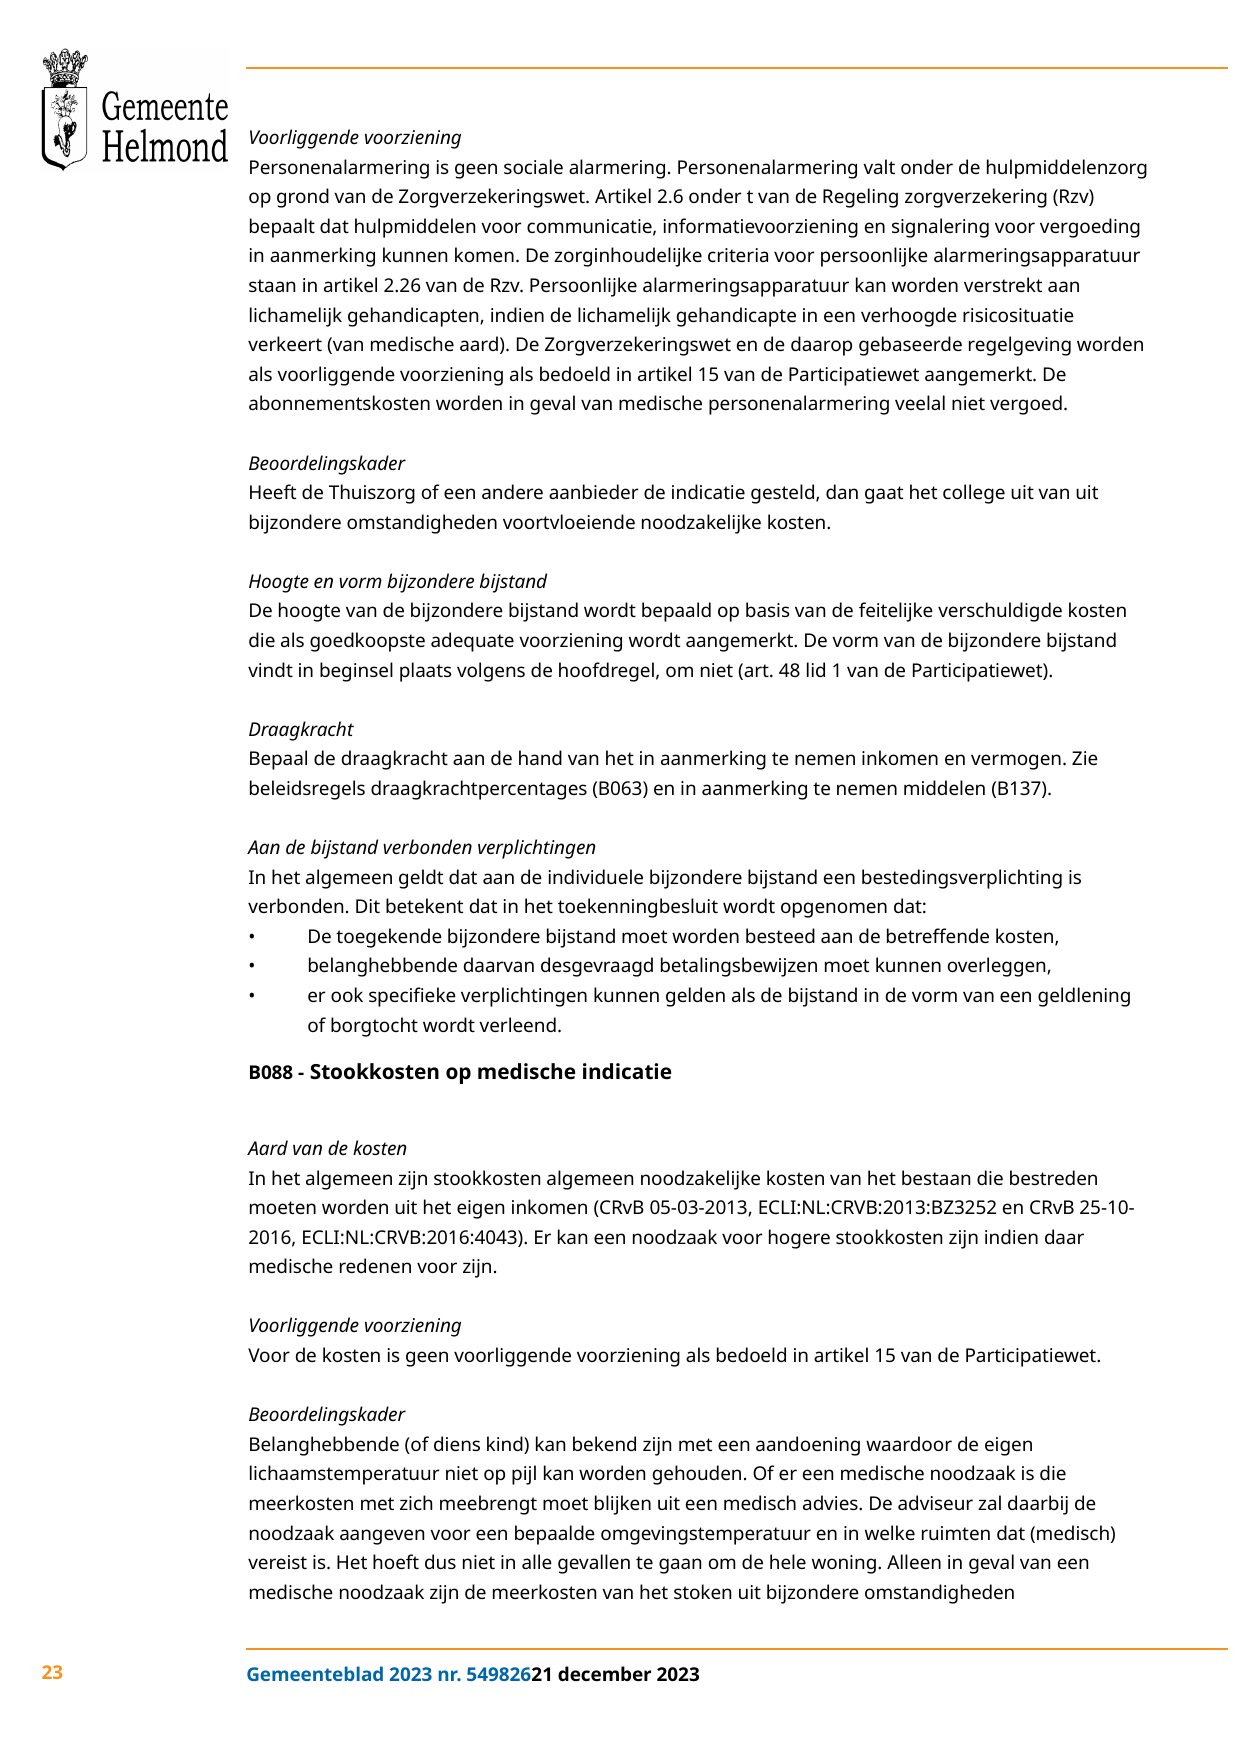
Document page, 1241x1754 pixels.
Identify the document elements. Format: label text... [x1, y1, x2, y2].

text B088 - Stookkosten op medische indicatie [248, 1057, 1152, 1086]
text In het algemeen geldt dat aan de individuele bijzondere bijstand een bestedingsverplichting is verbonden. Dit betekent dat in het toekenningbesluit wordt opgenomen dat: [248, 864, 1152, 919]
text De hoogte van de bijzondere bijstand wordt bepaald op basis van de feitelijke verschuldigde kosten die als goedkoopste adequate voorziening wordt aangemerkt. De vorm van de bijzondere bijstand vindt in beginsel plaats volgens de hoofdregel, om niet (art. 48 lid 1 van de Participatiewet). [248, 598, 1152, 683]
text Aard van de kosten [248, 1135, 1152, 1161]
text In het algemeen zijn stookkosten algemeen noodzakelijke kosten van het bestaan die bestreden moeten worden uit het eigen inkomen (CRvB 05-03-2013, ECLI:NL:CRVB:2013:BZ3252 en CRvB 25-10-2016, ECLI:NL:CRVB:2016:4043). Er kan een noodzaak voor hogere stookkosten zijn indien daar medische redenen voor zijn. [248, 1165, 1152, 1279]
text Voor de kosten is geen voorliggende voorziening als bedoeld in artikel 15 van de Participatiewet. [248, 1342, 1152, 1368]
text Personenalarmering is geen sociale alarmering. Personenalarmering valt onder de hulpmiddelenzorg op grond van de Zorgverzekeringswet. Artikel 2.6 onder t van de Regeling zorgverzekering (Rzv) bepaalt dat hulpmiddelen voor communicatie, informatievoorziening en signalering voor vergoeding in aanmerking kunnen komen. De zorginhoudelijke criteria voor persoonlijke alarmeringsapparatuur staan in artikel 2.26 van de Rzv. Persoonlijke alarmeringsapparatuur kan worden verstrekt aan lichamelijk gehandicapten, indien de lichamelijk gehandicapte in een verhoogde risicosituatie verkeert (van medische aard). De Zorgverzekeringswet en de daarop gebaseerde regelgeving worden als voorliggende voorziening als bedoeld in artikel 15 van de Participatiewet aangemerkt. De abonnementskosten worden in geval van medische personenalarmering veelal niet vergoed. [248, 154, 1152, 416]
text Voorliggende voorziening [248, 124, 1152, 150]
list belanghebbende daarvan desgevraagd betalingsbewijzen moet kunnen overleggen, [248, 953, 1152, 978]
text Heeft de Thuiszorg of een andere aanbieder de indicatie gesteld, dan gaat het college uit van uit bijzondere omstandigheden voortvloeiende noodzakelijke kosten. [248, 479, 1152, 535]
text Belanghebbende (of diens kind) kan bekend zijn met een aandoening waardoor de eigen lichaamstemperatuur niet op pijl kan worden gehouden. Of er een medische noodzaak is die meerkosten met zich meebrengt moet blijken uit een medisch advies. De adviseur zal daarbij de noodzaak aangeven voor een bepaalde omgevingstemperatuur en in welke ruimten dat (medisch) vereist is. Het hoeft dus niet in alle gevallen te gaan om de hele woning. Alleen in geval van een medische noodzaak zijn de meerkosten van het stoken uit bijzondere omstandigheden [248, 1431, 1152, 1605]
text Voorliggende voorziening [248, 1313, 1152, 1338]
text Beoordelingskader [248, 1401, 1152, 1427]
text Bepaal de draagkracht aan de hand van het in aanmerking te nemen inkomen en vermogen. Zie beleidsregels draagkrachtpercentages (B063) en in aanmerking te nemen middelen (B137). [248, 746, 1152, 801]
text Beoordelingskader [248, 450, 1152, 476]
text Aan de bijstand verbonden verplichtingen [248, 834, 1152, 860]
text Draagkracht [248, 716, 1152, 742]
list er ook specifieke verplichtingen kunnen gelden als de bijstand in de vorm van een geldlening of borgtocht wordt verleend. [248, 982, 1152, 1038]
text Hoogte en vorm bijzondere bijstand [248, 568, 1152, 594]
picture [41, 47, 231, 172]
list De toegekende bijzondere bijstand moet worden besteed aan de betreffende kosten, [248, 923, 1152, 949]
